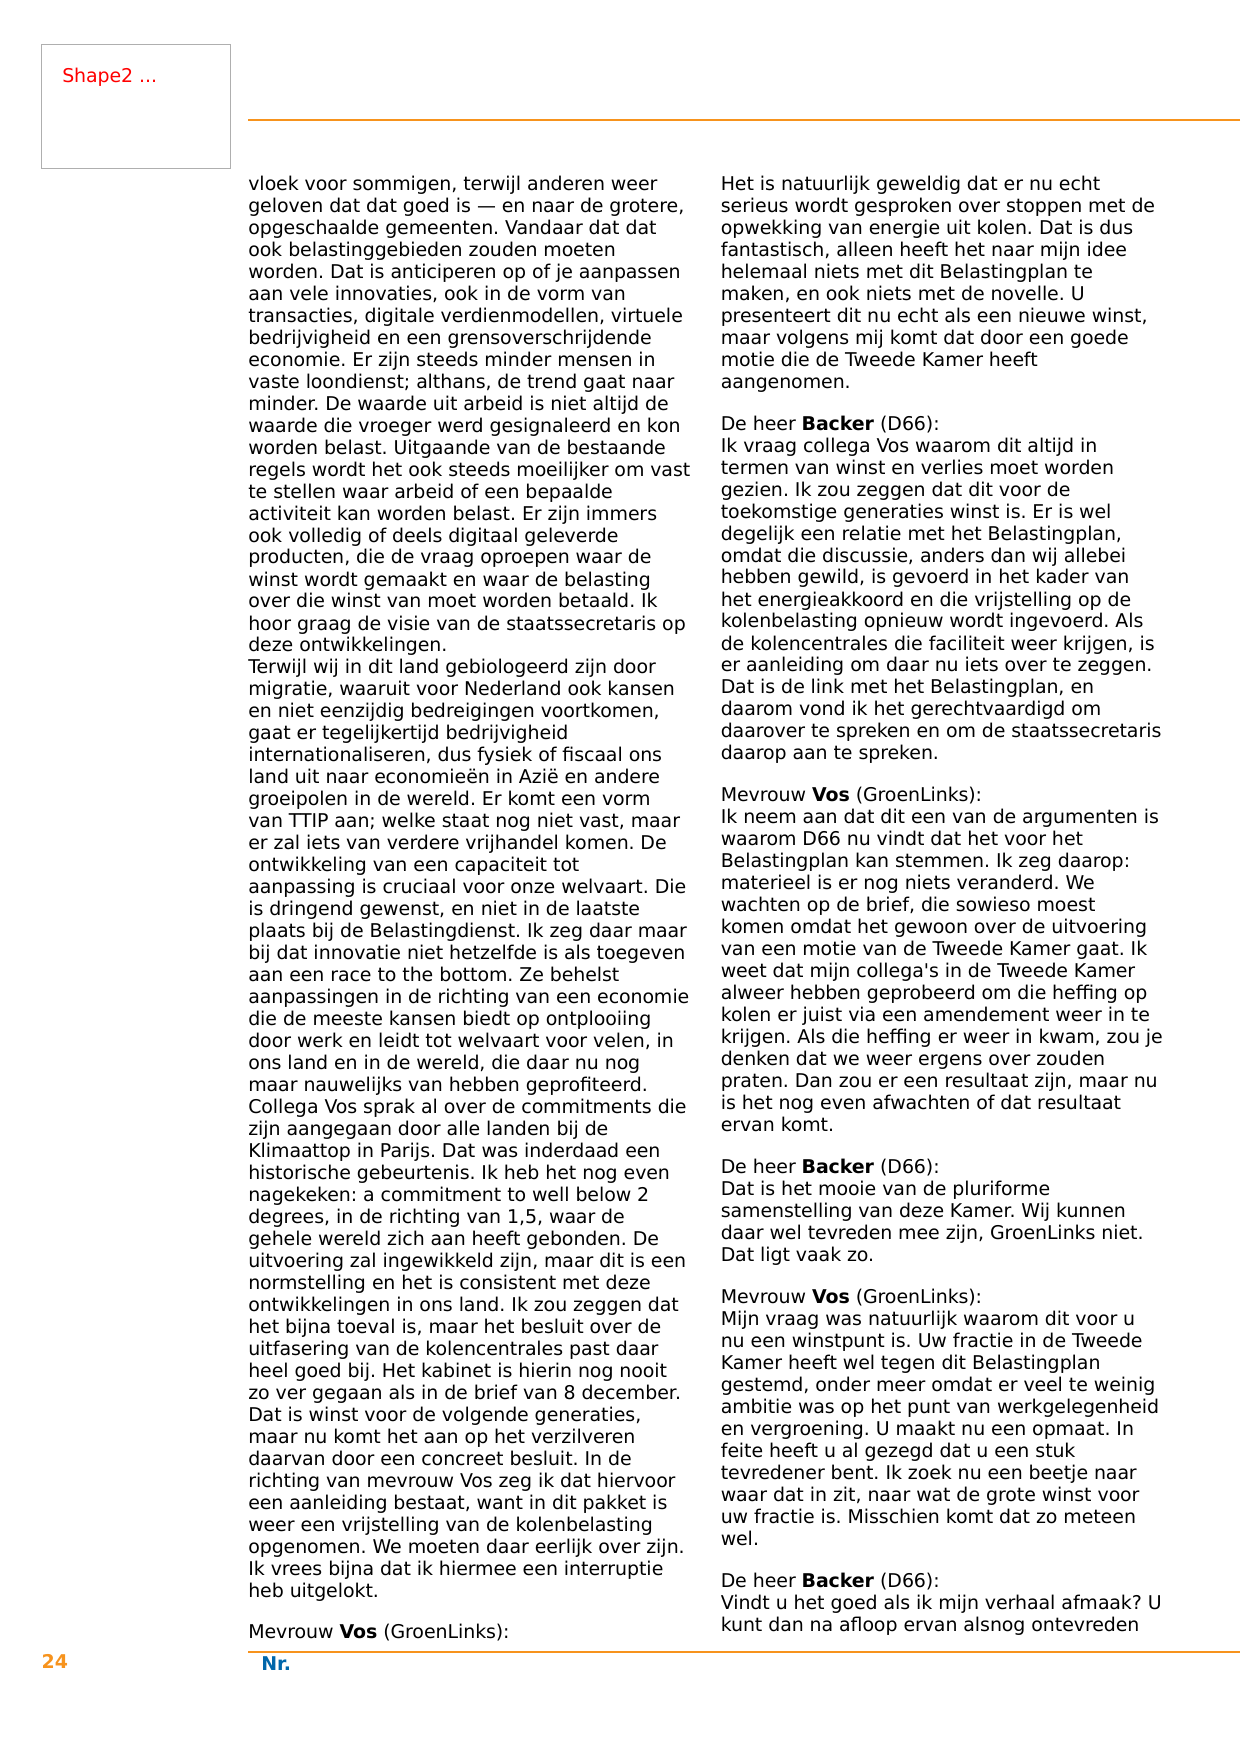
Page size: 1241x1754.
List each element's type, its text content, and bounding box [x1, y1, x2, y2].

text Mevrouw Vos (GroenLinks): [721, 1286, 1163, 1308]
text Ik neem aan dat dit een van de argumenten is waarom D66 nu vindt dat het voor het Belastingplan kan stemmen. Ik zeg daarop: materieel is er nog niets veranderd. We wachten op de brief, die sowieso moest komen omdat het gewoon over de uitvoering van een motie van de Tweede Kamer gaat. Ik weet dat mijn collega's in de Tweede Kamer alweer hebben geprobeerd om die heffing op kolen er juist via een amendement weer in te krijgen. Als die heffing er weer in kwam, zou je denken dat we weer ergens over zouden praten. Dan zou er een resultaat zijn, maar nu is het nog even afwachten of dat resultaat ervan komt. [721, 806, 1163, 1136]
text Collega Vos sprak al over de commitments die zijn aangegaan door alle landen bij de Klimaattop in Parijs. Dat was inderdaad een historische gebeurtenis. Ik heb het nog even nagekeken: a commitment to well below 2 degrees, in de richting van 1,5, waar de gehele wereld zich aan heeft gebonden. De uitvoering zal ingewikkeld zijn, maar dit is een normstelling en het is consistent met deze ontwikkelingen in ons land. Ik zou zeggen dat het bijna toeval is, maar het besluit over de uitfasering van de kolencentrales past daar heel goed bij. Het kabinet is hierin nog nooit zo ver gegaan als in de brief van 8 december. Dat is winst voor de volgende generaties, maar nu komt het aan op het verzilveren daarvan door een concreet besluit. In de richting van mevrouw Vos zeg ik dat hiervoor een aanleiding bestaat, want in dit pakket is weer een vrijstelling van de kolenbelasting opgenomen. We moeten daar eerlijk over zijn. Ik vrees bijna dat ik hiermee een interruptie heb uitgelokt. [248, 1096, 691, 1601]
text vloek voor sommigen, terwijl anderen weer geloven dat dat goed is — en naar de grotere, opgeschaalde gemeenten. Vandaar dat dat ook belastinggebieden zouden moeten worden. Dat is anticiperen op of je aanpassen aan vele innovaties, ook in de vorm van transacties, digitale verdienmodellen, virtuele bedrijvigheid en een grensoverschrijdende economie. Er zijn steeds minder mensen in vaste loondienst; althans, de trend gaat naar minder. De waarde uit arbeid is niet altijd de waarde die vroeger werd gesignaleerd en kon worden belast. Uitgaande van de bestaande regels wordt het ook steeds moeilijker om vast te stellen waar arbeid of een bepaalde activiteit kan worden belast. Er zijn immers ook volledig of deels digitaal geleverde producten, die de vraag oproepen waar de winst wordt gemaakt en waar de belasting over die winst van moet worden betaald. Ik hoor graag de visie van de staatssecretaris op deze ontwikkelingen. [248, 173, 691, 656]
text De heer Backer (D66): [721, 413, 1163, 434]
text De heer Backer (D66): [721, 1156, 1163, 1178]
text Het is natuurlijk geweldig dat er nu echt serieus wordt gesproken over stoppen met de opwekking van energie uit kolen. Dat is dus fantastisch, alleen heeft het naar mijn idee helemaal niets met dit Belastingplan te maken, en ook niets met de novelle. U presenteert dit nu echt als een nieuwe winst, maar volgens mij komt dat door een goede motie die de Tweede Kamer heeft aangenomen. [721, 173, 1163, 393]
text Ik vraag collega Vos waarom dit altijd in termen van winst en verlies moet worden gezien. Ik zou zeggen dat dit voor de toekomstige generaties winst is. Er is wel degelijk een relatie met het Belastingplan, omdat die discussie, anders dan wij allebei hebben gewild, is gevoerd in het kader van het energieakkoord en die vrijstelling op de kolenbelasting opnieuw wordt ingevoerd. Als de kolencentrales die faciliteit weer krijgen, is er aanleiding om daar nu iets over te zeggen. Dat is de link met het Belastingplan, en daarom vond ik het gerechtvaardigd om daarover te spreken en om de staatssecretaris daarop aan te spreken. [721, 434, 1163, 764]
text Dat is het mooie van de pluriforme samenstelling van deze Kamer. Wij kunnen daar wel tevreden mee zijn, GroenLinks niet. Dat ligt vaak zo. [721, 1178, 1163, 1266]
text Mevrouw Vos (GroenLinks): [721, 784, 1163, 806]
text De heer Backer (D66): [721, 1569, 1163, 1592]
text Mijn vraag was natuurlijk waarom dit voor u nu een winstpunt is. Uw fractie in de Tweede Kamer heeft wel tegen dit Belastingplan gestemd, onder meer omdat er veel te weinig ambitie was op het punt van werkgelegenheid en vergroening. U maakt nu een opmaat. In feite heeft u al gezegd dat u een stuk tevredener bent. Ik zoek nu een beetje naar waar dat in zit, naar wat de grote winst voor uw fractie is. Misschien komt dat zo meteen wel. [721, 1308, 1163, 1549]
text Vindt u het goed als ik mijn verhaal afmaak? U kunt dan na afloop ervan alsnog ontevreden [721, 1592, 1163, 1636]
text Mevrouw Vos (GroenLinks): [248, 1621, 691, 1643]
text Terwijl wij in dit land gebiologeerd zijn door migratie, waaruit voor Nederland ook kansen en niet eenzijdig bedreigingen voortkomen, gaat er tegelijkertijd bedrijvigheid internationaliseren, dus fysiek of fiscaal ons land uit naar economieën in Azië en andere groeipolen in de wereld. Er komt een vorm van TTIP aan; welke staat nog niet vast, maar er zal iets van verdere vrijhandel komen. De ontwikkeling van een capaciteit tot aanpassing is cruciaal voor onze welvaart. Die is dringend gewenst, en niet in de laatste plaats bij de Belastingdienst. Ik zeg daar maar bij dat innovatie niet hetzelfde is als toegeven aan een race to the bottom. Ze behelst aanpassingen in de richting van een economie die de meeste kansen biedt op ontplooiing door werk en leidt tot welvaart voor velen, in ons land en in de wereld, die daar nu nog maar nauwelijks van hebben geprofiteerd. [248, 656, 691, 1096]
